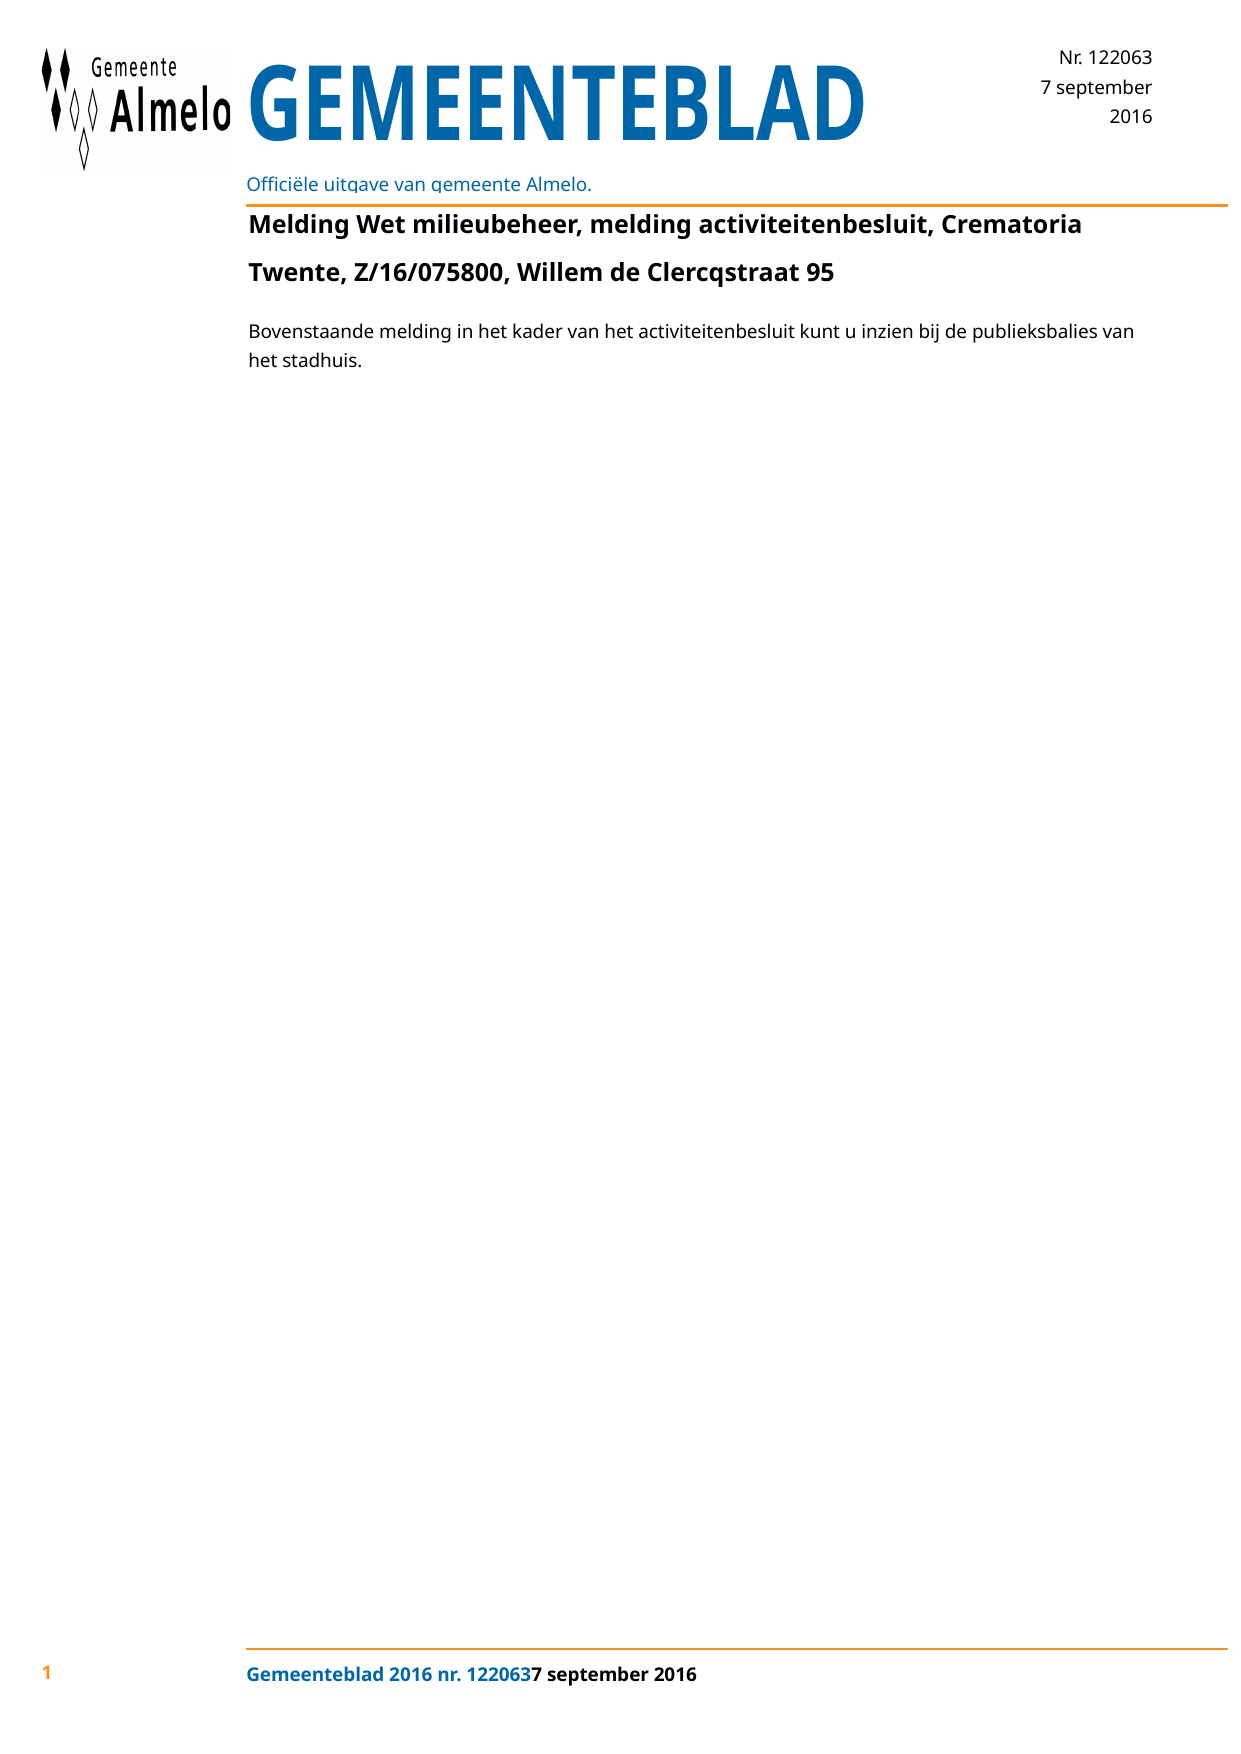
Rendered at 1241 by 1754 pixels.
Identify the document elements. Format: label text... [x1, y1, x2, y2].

text Melding Wet milieubeheer, melding activiteitenbesluit, Crematoria Twente, Z/16/075800, Willem de Clercqstraat 95 [248, 207, 1152, 288]
picture [41, 47, 231, 172]
text Bovenstaande melding in het kader van het activiteitenbesluit kunt u inzien bij de publieksbalies van het stadhuis. [248, 318, 1152, 373]
